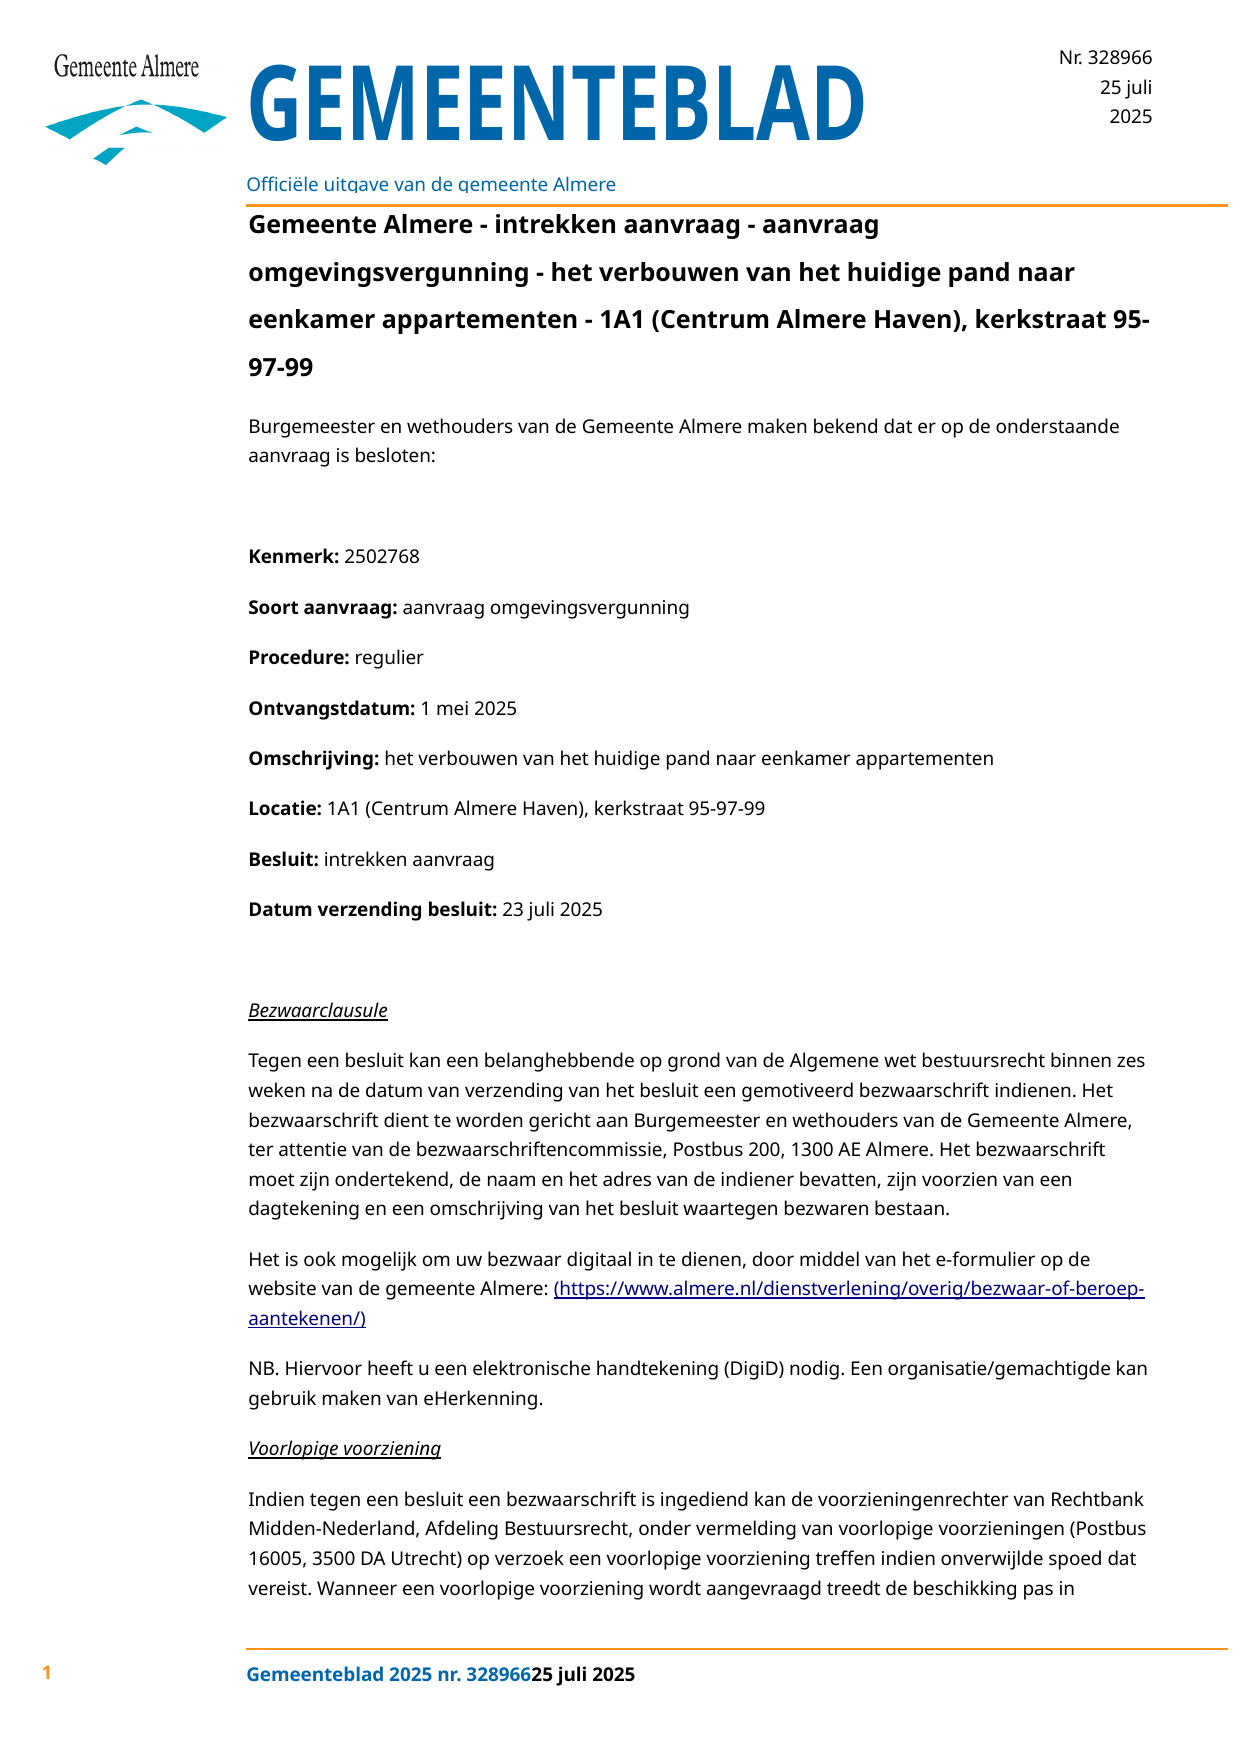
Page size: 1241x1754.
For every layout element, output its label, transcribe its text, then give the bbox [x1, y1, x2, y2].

text Datum verzending besluit: 23 juli 2025 [248, 896, 1152, 922]
text Burgemeester en wethouders van de Gemeente Almere maken bekend dat er op de onderstaande aanvraag is besloten: [248, 413, 1152, 468]
text Procedure: regulier [248, 644, 1152, 670]
text Voorlopige voorziening [248, 1436, 1152, 1461]
text Het is ook mogelijk om uw bezwaar digitaal in te dienen, door middel van het e-formulier op de website van de gemeente Almere: (https://www.almere.nl/dienstverlening/overig/bezwaar-of-beroep-aantekenen/) [248, 1246, 1152, 1331]
picture [41, 47, 231, 172]
text Ontvangstdatum: 1 mei 2025 [248, 695, 1152, 721]
text Bezwaarclausule [248, 997, 1152, 1023]
text Omschrijving: het verbouwen van het huidige pand naar eenkamer appartementen [248, 745, 1152, 771]
text Soort aanvraag: aanvraag omgevingsvergunning [248, 594, 1152, 620]
text Locatie: 1A1 (Centrum Almere Haven), kerkstraat 95-97-99 [248, 796, 1152, 821]
text Gemeente Almere - intrekken aanvraag - aanvraag omgevingsvergunning - het verbouwen van het huidige pand naar eenkamer appartementen - 1A1 (Centrum Almere Haven), kerkstraat 95-97-99 [248, 207, 1152, 384]
text Kenmerk: 2502768 [248, 543, 1152, 569]
text NB. Hiervoor heeft u een elektronische handtekening (DigiD) nodig. Een organisatie/gemachtigde kan gebruik maken van eHerkenning. [248, 1356, 1152, 1411]
text Indien tegen een besluit een bezwaarschrift is ingediend kan de voorzieningenrechter van Rechtbank Midden-Nederland, Afdeling Bestuursrecht, onder vermelding van voorlopige voorzieningen (Postbus 16005, 3500 DA Utrecht) op verzoek een voorlopige voorziening treffen indien onverwijlde spoed dat vereist. Wanneer een voorlopige voorziening wordt aangevraagd treedt de beschikking pas in [248, 1486, 1152, 1601]
text Besluit: intrekken aanvraag [248, 846, 1152, 872]
text Tegen een besluit kan een belanghebbende op grond van de Algemene wet bestuursrecht binnen zes weken na de datum van verzending van het besluit een gemotiveerd bezwaarschrift indienen. Het bezwaarschrift dient te worden gericht aan Burgemeester en wethouders van de Gemeente Almere, ter attentie van de bezwaarschriftencommissie, Postbus 200, 1300 AE Almere. Het bezwaarschrift moet zijn ondertekend, de naam en het adres van de indiener bevatten, zijn voorzien van een dagtekening en een omschrijving van het besluit waartegen bezwaren bestaan. [248, 1048, 1152, 1221]
